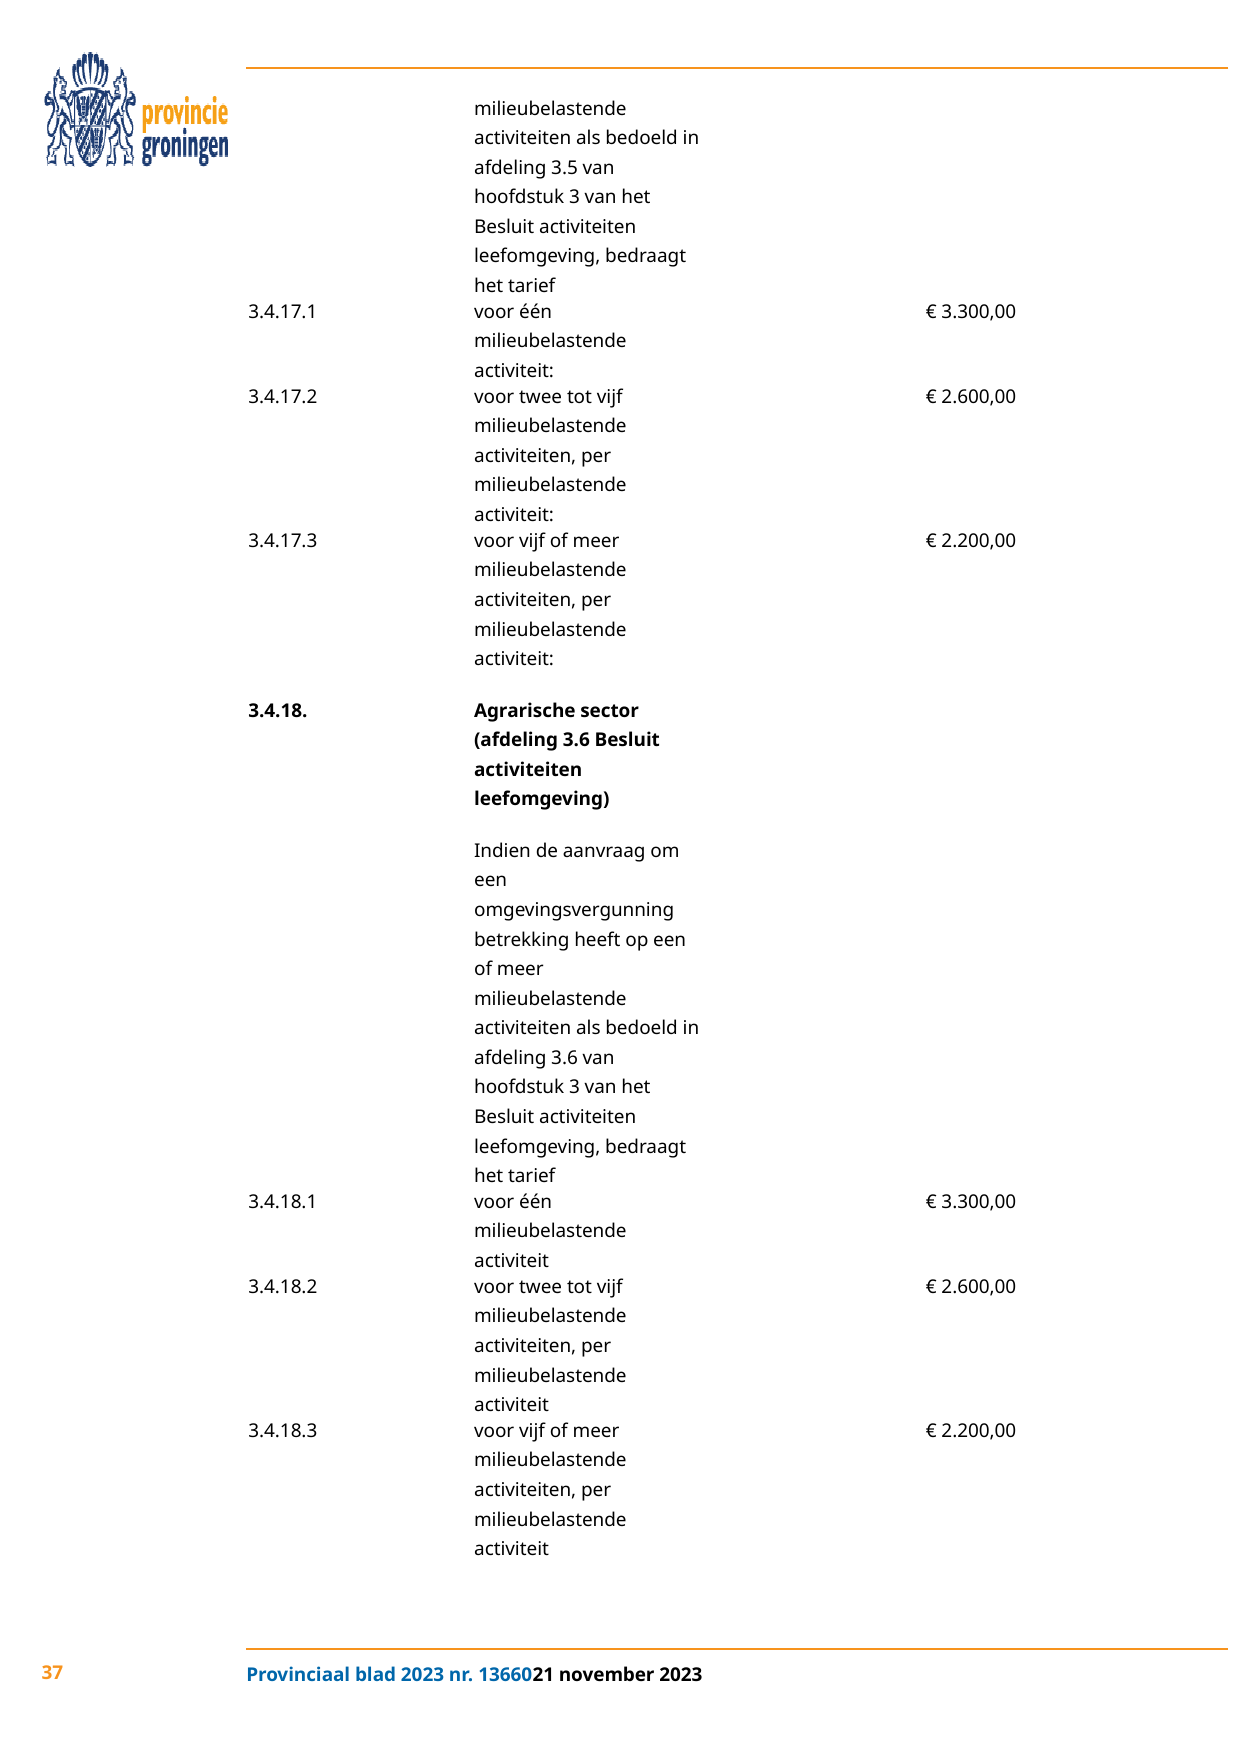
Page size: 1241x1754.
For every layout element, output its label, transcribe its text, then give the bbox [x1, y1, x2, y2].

table_cell [700, 1417, 926, 1561]
table_cell [248, 95, 474, 298]
table_cell [474, 1561, 700, 1587]
table_cell [926, 837, 1152, 1188]
table_cell 3.4.18.3 [248, 1417, 474, 1561]
table_cell [700, 383, 926, 527]
table_cell 3.4.18.2 [248, 1273, 474, 1417]
table_cell [926, 697, 1152, 811]
table_cell [700, 671, 926, 697]
table_cell milieubelastende activiteiten als bedoeld in afdeling 3.5 van hoofdstuk 3 van het Besluit activiteiten leefomgeving, bedraagt het tarief [474, 95, 700, 298]
table_cell 3.4.17.3 [248, 527, 474, 671]
table_cell [926, 811, 1152, 837]
table_cell [474, 811, 700, 837]
table_cell [700, 811, 926, 837]
table_cell [700, 1561, 926, 1587]
table_cell 3.4.18. [248, 697, 474, 811]
table_cell Agrarische sector (afdeling 3.6 Besluit activiteiten leefomgeving) [474, 697, 700, 811]
table_cell [926, 95, 1152, 298]
table_cell € 3.300,00 [926, 298, 1152, 383]
table_cell voor twee tot vijf milieubelastende activiteiten, per milieubelastende activiteit: [474, 383, 700, 527]
table_cell 3.4.17.2 [248, 383, 474, 527]
table_cell voor één milieubelastende activiteit [474, 1188, 700, 1273]
table_cell 3.4.17.1 [248, 298, 474, 383]
table_cell [700, 95, 926, 298]
table_cell [248, 671, 474, 697]
table_cell [700, 837, 926, 1188]
table_cell € 3.300,00 [926, 1188, 1152, 1273]
table_cell [700, 298, 926, 383]
table_cell voor twee tot vijf milieubelastende activiteiten, per milieubelastende activiteit [474, 1273, 700, 1417]
table_cell € 2.600,00 [926, 1273, 1152, 1417]
table_cell voor één milieubelastende activiteit: [474, 298, 700, 383]
table_cell voor vijf of meer milieubelastende activiteiten, per milieubelastende activiteit: [474, 527, 700, 671]
table_cell [474, 671, 700, 697]
table_cell [700, 697, 926, 811]
table_cell [700, 1273, 926, 1417]
table_cell [248, 837, 474, 1188]
table_cell € 2.200,00 [926, 1417, 1152, 1561]
table_cell voor vijf of meer milieubelastende activiteiten, per milieubelastende activiteit [474, 1417, 700, 1561]
table_cell € 2.200,00 [926, 527, 1152, 671]
picture [41, 47, 231, 172]
table_cell [700, 527, 926, 671]
table_cell € 2.600,00 [926, 383, 1152, 527]
table_cell 3.4.18.1 [248, 1188, 474, 1273]
table_cell [248, 1561, 474, 1587]
table_cell [700, 1188, 926, 1273]
table_cell Indien de aanvraag om een omgevingsvergunning betrekking heeft op een of meer milieubelastende activiteiten als bedoeld in afdeling 3.6 van hoofdstuk 3 van het Besluit activiteiten leefomgeving, bedraagt het tarief [474, 837, 700, 1188]
table_cell [926, 1561, 1152, 1587]
table_cell [248, 811, 474, 837]
table_cell [926, 671, 1152, 697]
